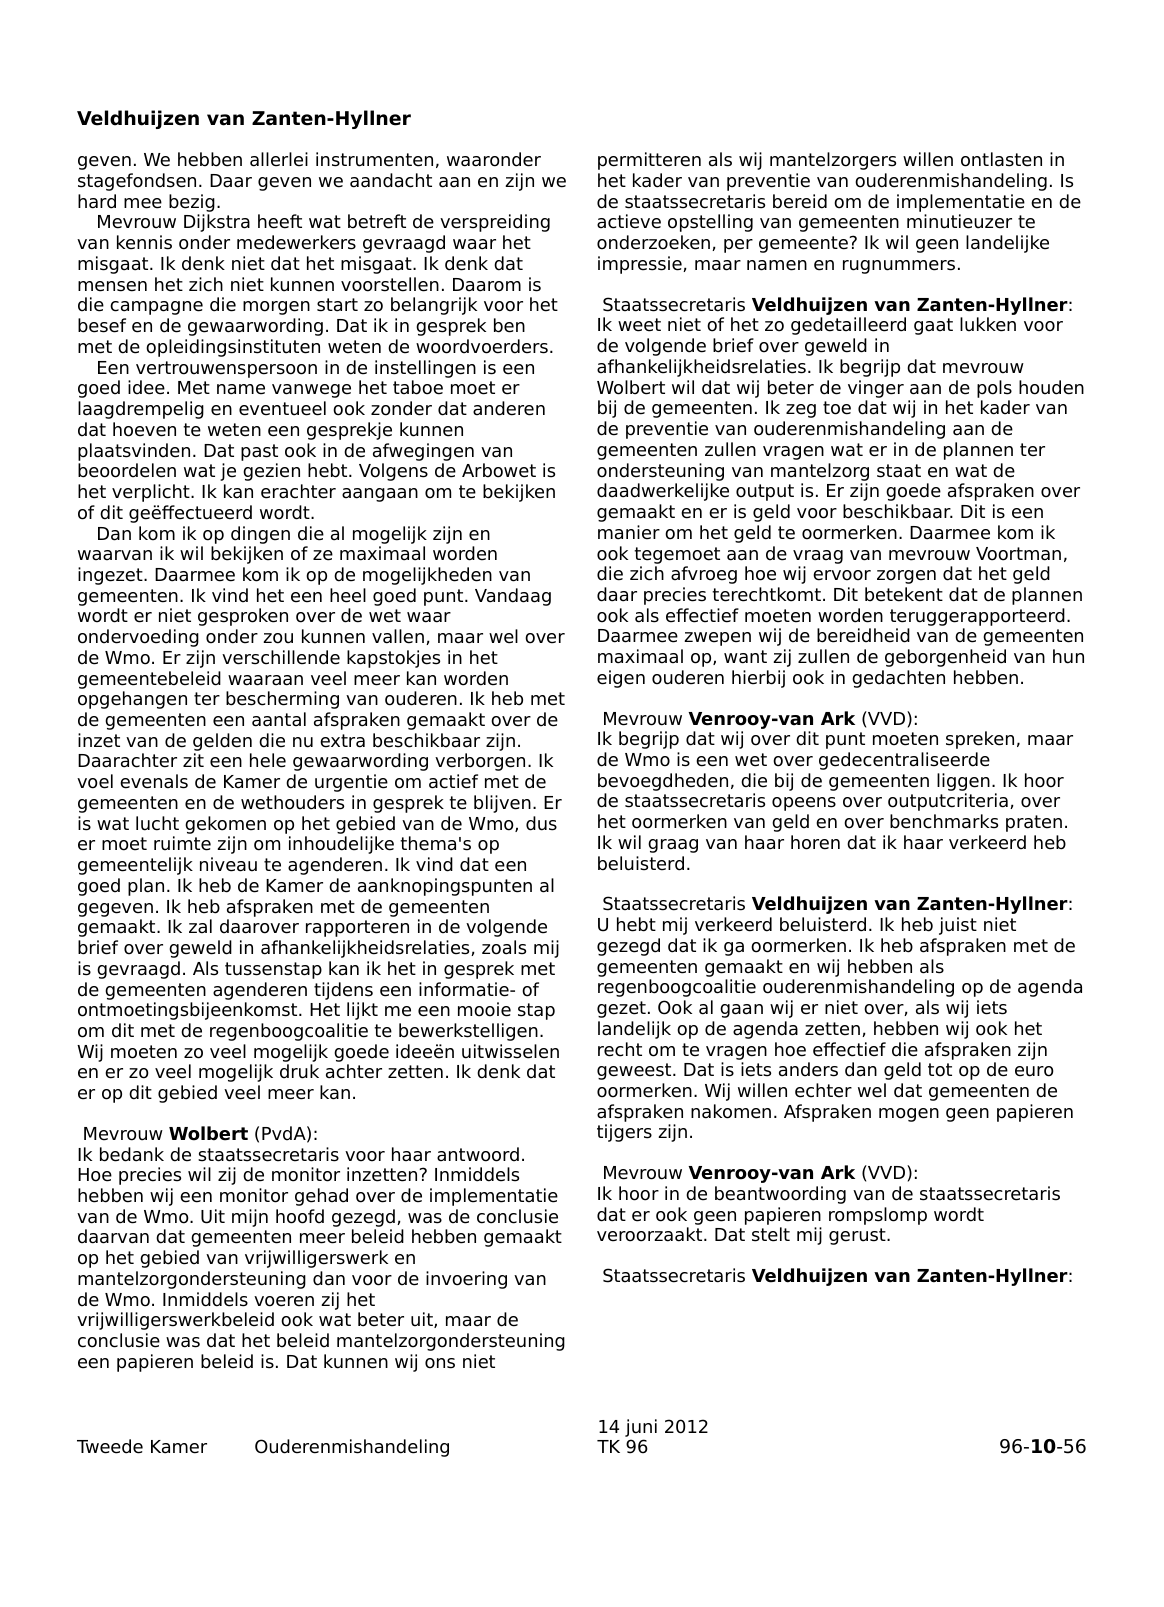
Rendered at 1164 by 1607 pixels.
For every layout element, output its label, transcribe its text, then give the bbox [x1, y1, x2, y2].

text Mevrouw Wolbert (PvdA): [77, 1124, 567, 1144]
text Ik weet niet of het zo gedetailleerd gaat lukken voor de volgende brief over geweld in afhankelijkheidsrelaties. Ik begrijp dat mevrouw Wolbert wil dat wij beter de vinger aan de pols houden bij de gemeenten. Ik zeg toe dat wij in het kader van de preventie van ouderenmishandeling aan de gemeenten zullen vragen wat er in de plannen ter ondersteuning van mantelzorg staat en wat de daadwerkelijke output is. Er zijn goede afspraken over gemaakt en er is geld voor beschikbaar. Dit is een manier om het geld te oormerken. Daarmee kom ik ook tegemoet aan de vraag van mevrouw Voortman, die zich afvroeg hoe wij ervoor zorgen dat het geld daar precies terechtkomt. Dit betekent dat de plannen ook als effectief moeten worden teruggerapporteerd. Daarmee zwepen wij de bereidheid van de gemeenten maximaal op, want zij zullen de geborgenheid van hun eigen ouderen hierbij ook in gedachten hebben. [596, 315, 1087, 688]
text Staatssecretaris Veldhuijzen van Zanten-Hyllner: [596, 294, 1087, 315]
text permitteren als wij mantelzorgers willen ontlasten in het kader van preventie van ouderenmishandeling. Is de staatssecretaris bereid om de implementatie en de actieve opstelling van gemeenten minutieuzer te onderzoeken, per gemeente? Ik wil geen landelijke impressie, maar namen en rugnummers. [596, 150, 1087, 274]
text Mevrouw Venrooy-van Ark (VVD): [596, 708, 1087, 729]
text Ik bedank de staatssecretaris voor haar antwoord. Hoe precies wil zij de monitor inzetten? Inmiddels hebben wij een monitor gehad over de implementatie van de Wmo. Uit mijn hoofd gezegd, was de conclusie daarvan dat gemeenten meer beleid hebben gemaakt op het gebied van vrijwilligerswerk en mantelzorgondersteuning dan voor de invoering van de Wmo. Inmiddels voeren zij het vrijwilligerswerkbeleid ook wat beter uit, maar de conclusie was dat het beleid mantelzorgondersteuning een papieren beleid is. Dat kunnen wij ons niet [77, 1144, 567, 1372]
text Staatssecretaris Veldhuijzen van Zanten-Hyllner: [596, 894, 1087, 915]
text Mevrouw Dijkstra heeft wat betreft de verspreiding van kennis onder medewerkers gevraagd waar het misgaat. Ik denk niet dat het misgaat. Ik denk dat mensen het zich niet kunnen voorstellen. Daarom is die campagne die morgen start zo belangrijk voor het besef en de gewaarwording. Dat ik in gesprek ben met de opleidingsinstituten weten de woordvoerders. [77, 212, 567, 357]
text Dan kom ik op dingen die al mogelijk zijn en waarvan ik wil bekijken of ze maximaal worden ingezet. Daarmee kom ik op de mogelijkheden van gemeenten. Ik vind het een heel goed punt. Vandaag wordt er niet gesproken over de wet waar ondervoeding onder zou kunnen vallen, maar wel over de Wmo. Er zijn verschillende kapstokjes in het gemeentebeleid waaraan veel meer kan worden opgehangen ter bescherming van ouderen. Ik heb met de gemeenten een aantal afspraken gemaakt over de inzet van de gelden die nu extra beschikbaar zijn. Daarachter zit een hele gewaarwording verborgen. Ik voel evenals de Kamer de urgentie om actief met de gemeenten en de wethouders in gesprek te blijven. Er is wat lucht gekomen op het gebied van de Wmo, dus er moet ruimte zijn om inhoudelijke thema's op gemeentelijk niveau te agenderen. Ik vind dat een goed plan. Ik heb de Kamer de aanknopingspunten al gegeven. Ik heb afspraken met de gemeenten gemaakt. Ik zal daarover rapporteren in de volgende brief over geweld in afhankelijkheidsrelaties, zoals mij is gevraagd. Als tussenstap kan ik het in gesprek met de gemeenten agenderen tijdens een informatie- of ontmoetingsbijeenkomst. Het lijkt me een mooie stap om dit met de regenboogcoalitie te bewerkstelligen. Wij moeten zo veel mogelijk goede ideeën uitwisselen en er zo veel mogelijk druk achter zetten. Ik denk dat er op dit gebied veel meer kan. [77, 523, 567, 1104]
text Een vertrouwenspersoon in de instellingen is een goed idee. Met name vanwege het taboe moet er laagdrempelig en eventueel ook zonder dat anderen dat hoeven te weten een gesprekje kunnen plaatsvinden. Dat past ook in de afwegingen van beoordelen wat je gezien hebt. Volgens de Arbowet is het verplicht. Ik kan erachter aangaan om te bekijken of dit geëffectueerd wordt. [77, 357, 567, 523]
text Mevrouw Venrooy-van Ark (VVD): [596, 1163, 1087, 1184]
text Ik begrijp dat wij over dit punt moeten spreken, maar de Wmo is een wet over gedecentraliseerde bevoegdheden, die bij de gemeenten liggen. Ik hoor de staatssecretaris opeens over outputcriteria, over het oormerken van geld en over benchmarks praten. Ik wil graag van haar horen dat ik haar verkeerd heb beluisterd. [596, 729, 1087, 874]
text Staatssecretaris Veldhuijzen van Zanten-Hyllner: [596, 1266, 1087, 1287]
text geven. We hebben allerlei instrumenten, waaronder stagefondsen. Daar geven we aandacht aan en zijn we hard mee bezig. [77, 150, 567, 212]
text U hebt mij verkeerd beluisterd. Ik heb juist niet gezegd dat ik ga oormerken. Ik heb afspraken met de gemeenten gemaakt en wij hebben als regenboogcoalitie ouderenmishandeling op de agenda gezet. Ook al gaan wij er niet over, als wij iets landelijk op de agenda zetten, hebben wij ook het recht om te vragen hoe effectief die afspraken zijn geweest. Dat is iets anders dan geld tot op de euro oormerken. Wij willen echter wel dat gemeenten de afspraken nakomen. Afspraken mogen geen papieren tijgers zijn. [596, 915, 1087, 1143]
text Ik hoor in de beantwoording van de staatssecretaris dat er ook geen papieren rompslomp wordt veroorzaakt. Dat stelt mij gerust. [596, 1184, 1087, 1246]
